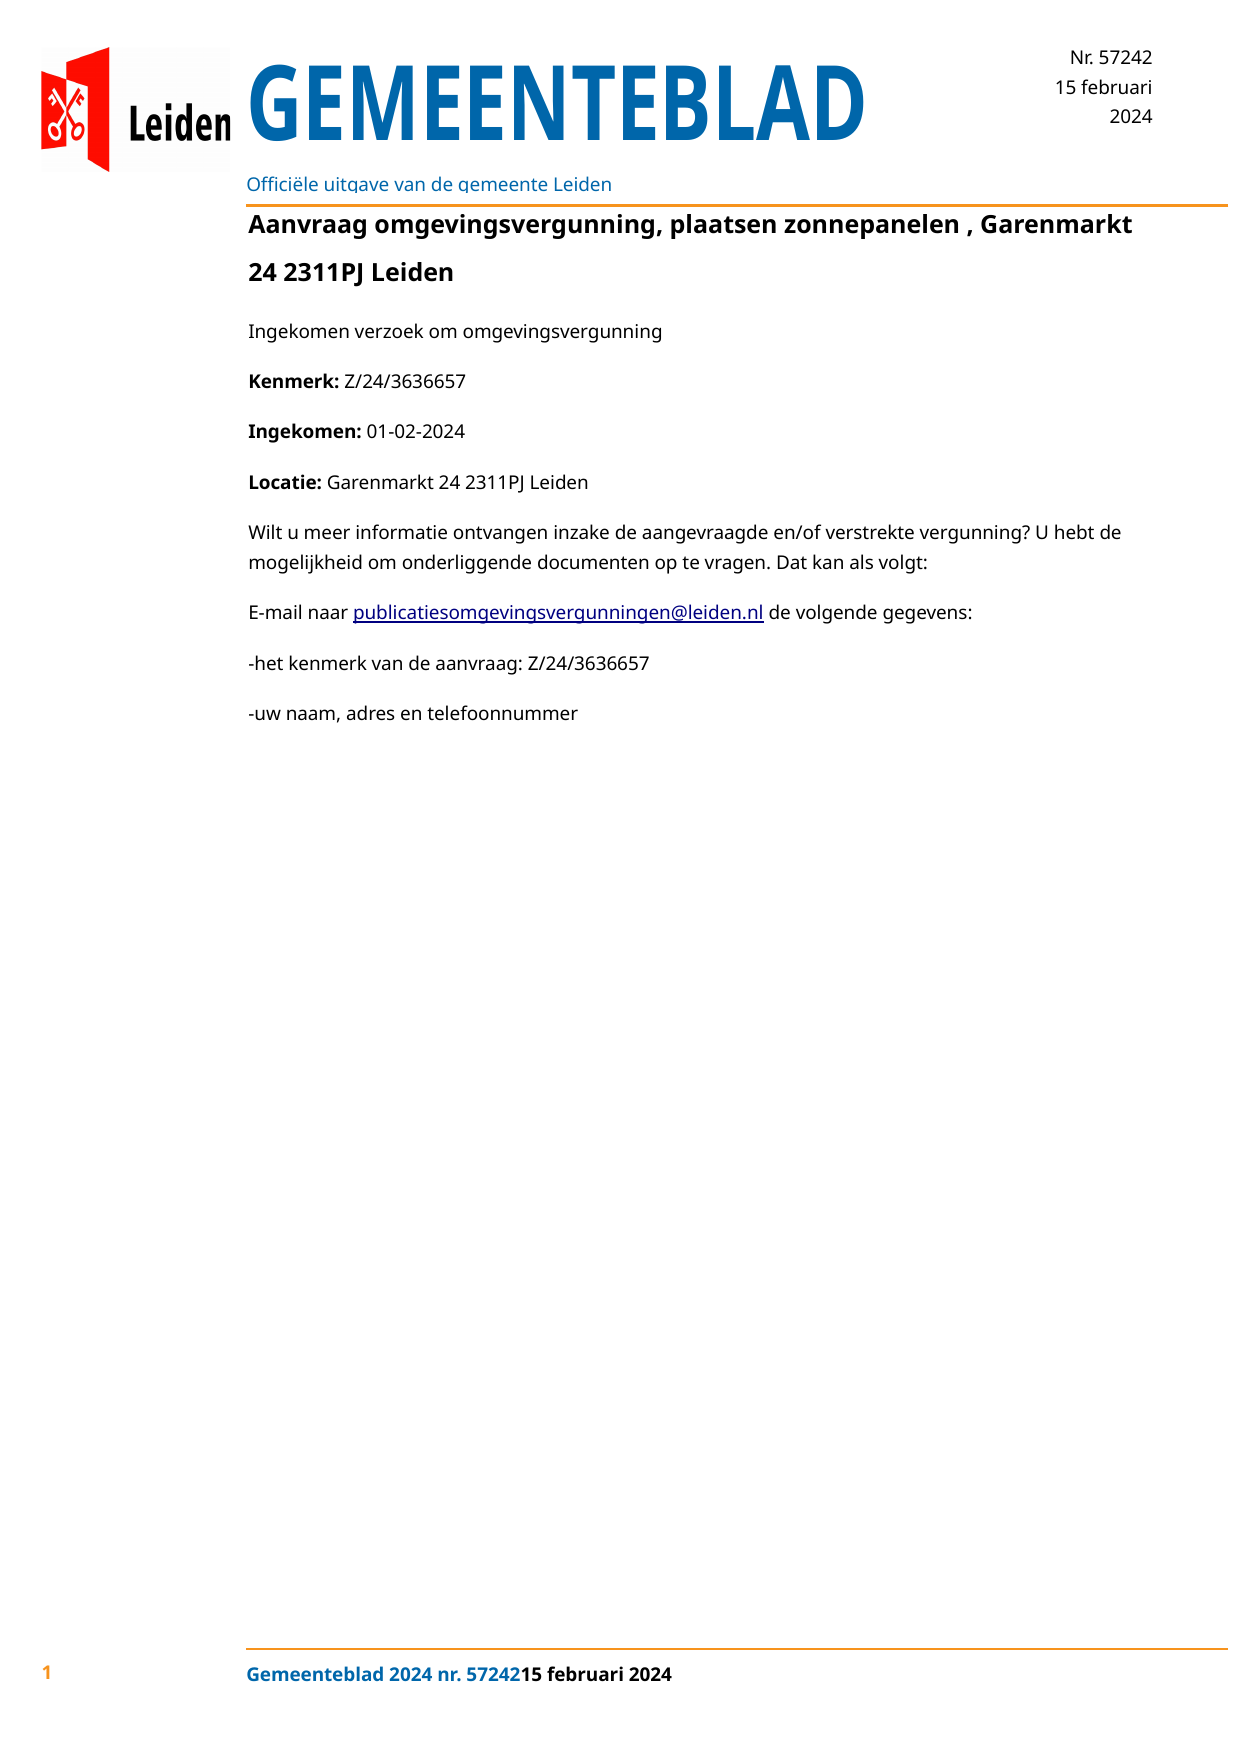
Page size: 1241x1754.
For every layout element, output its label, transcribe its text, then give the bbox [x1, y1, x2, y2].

text Ingekomen verzoek om omgevingsvergunning [248, 318, 1152, 344]
text Wilt u meer informatie ontvangen inzake de aangevraagde en/of verstrekte vergunning? U hebt de mogelijkheid om onderliggende documenten op te vragen. Dat kan als volgt: [248, 519, 1152, 575]
text Locatie: Garenmarkt 24 2311PJ Leiden [248, 469, 1152, 495]
text E-mail naar publicatiesomgevingsvergunningen@leiden.nl de volgende gegevens: [248, 599, 1152, 625]
text Aanvraag omgevingsvergunning, plaatsen zonnepanelen , Garenmarkt 24 2311PJ Leiden [248, 207, 1152, 288]
text -het kenmerk van de aanvraag: Z/24/3636657 [248, 650, 1152, 676]
text -uw naam, adres en telefoonnummer [248, 700, 1152, 726]
text Kenmerk: Z/24/3636657 [248, 368, 1152, 394]
picture [41, 47, 231, 172]
text Ingekomen: 01-02-2024 [248, 419, 1152, 444]
